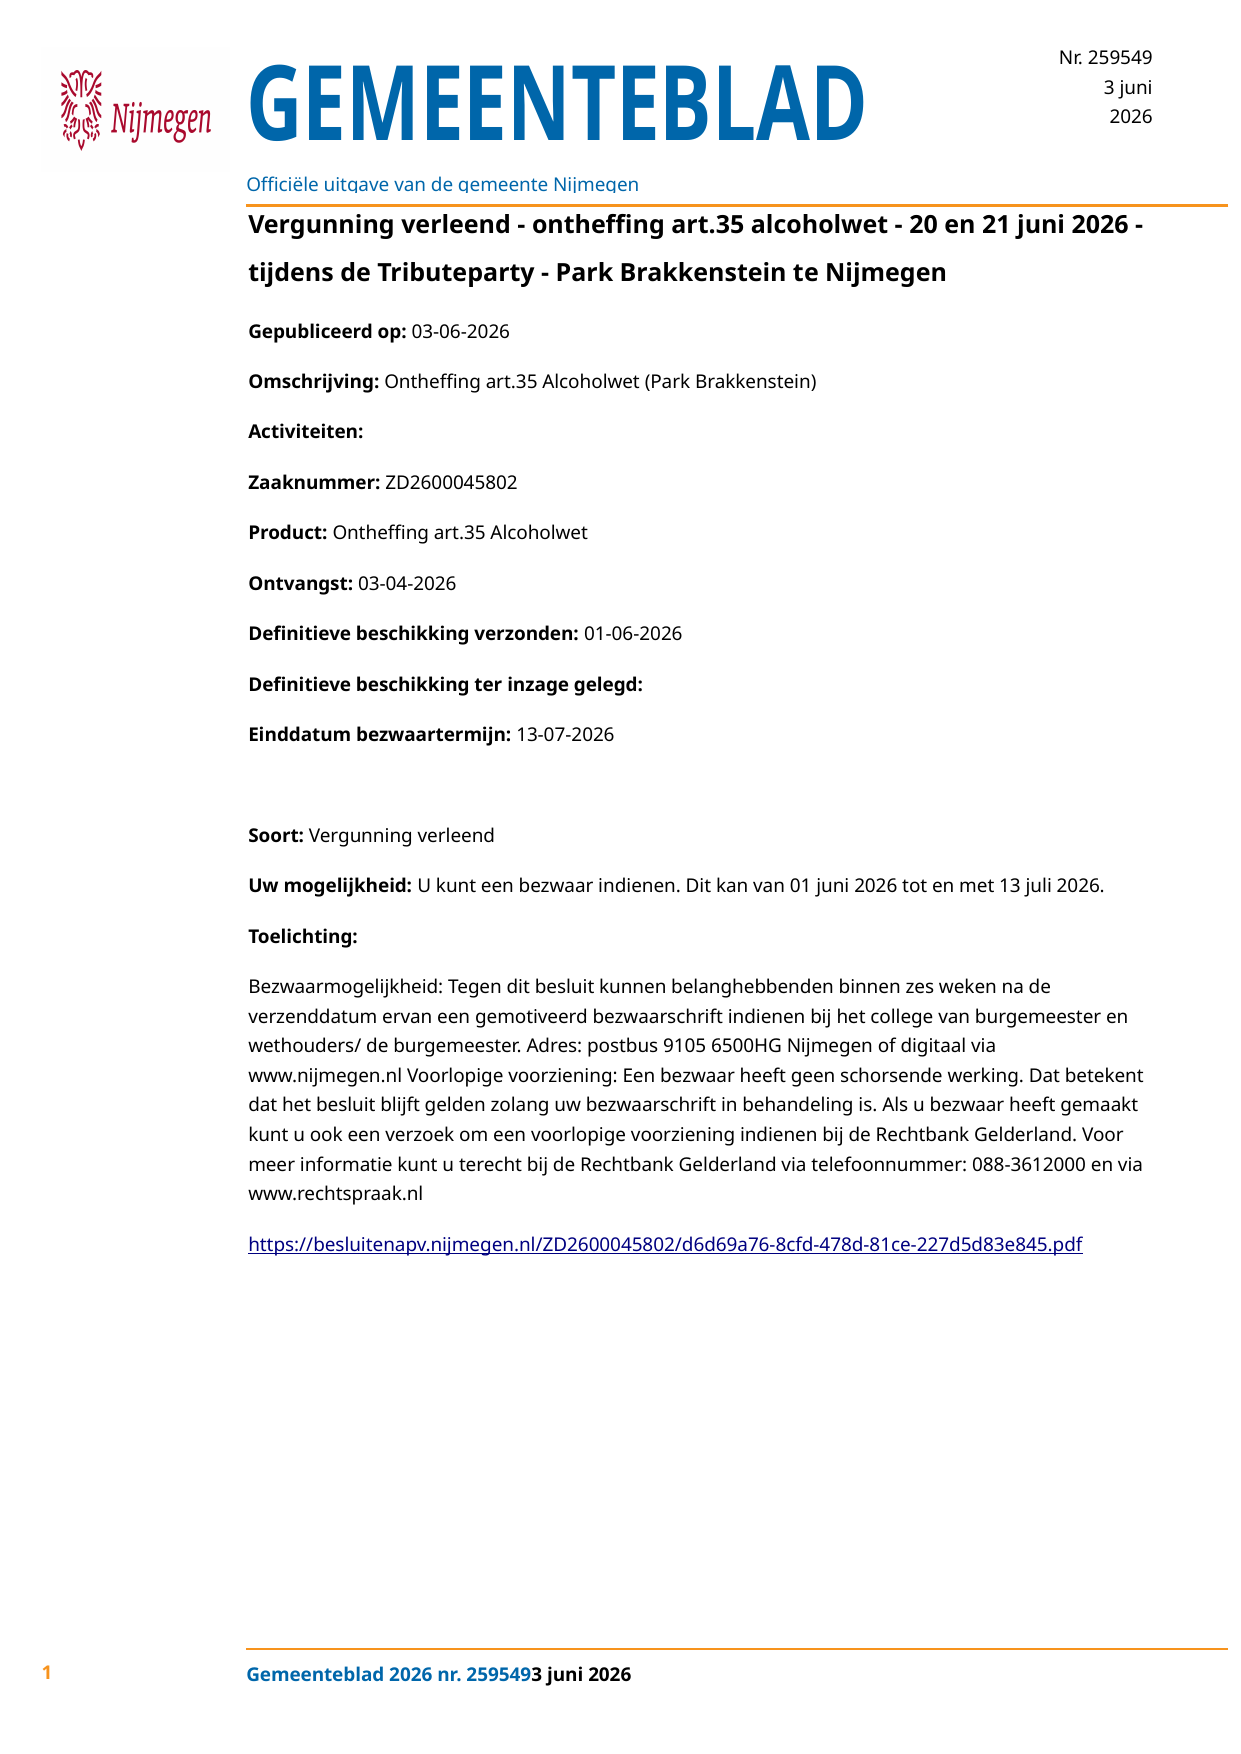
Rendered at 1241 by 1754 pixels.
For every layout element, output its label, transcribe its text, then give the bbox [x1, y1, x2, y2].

text Zaaknummer: ZD2600045802 [248, 469, 1152, 495]
text Product: Ontheffing art.35 Alcoholwet [248, 519, 1152, 545]
text Soort: Vergunning verleend [248, 822, 1152, 848]
text Toelichting: [248, 923, 1152, 949]
text https://besluitenapv.nijmegen.nl/ZD2600045802/d6d69a76-8cfd-478d-81ce-227d5d83e845.pdf [248, 1231, 1152, 1257]
text Activiteiten: [248, 419, 1152, 444]
text Omschrijving: Ontheffing art.35 Alcoholwet (Park Brakkenstein) [248, 368, 1152, 394]
text Gepubliceerd op: 03-06-2026 [248, 318, 1152, 344]
picture [41, 47, 231, 172]
text Ontvangst: 03-04-2026 [248, 570, 1152, 596]
text Einddatum bezwaartermijn: 13-07-2026 [248, 721, 1152, 747]
text Definitieve beschikking ter inzage gelegd: [248, 671, 1152, 697]
text Uw mogelijkheid: U kunt een bezwaar indienen. Dit kan van 01 juni 2026 tot en met 13 juli 2026. [248, 872, 1152, 898]
text Definitieve beschikking verzonden: 01-06-2026 [248, 620, 1152, 646]
text Bezwaarmogelijkheid: Tegen dit besluit kunnen belanghebbenden binnen zes weken na de verzenddatum ervan een gemotiveerd bezwaarschrift indienen bij het college van burgemeester en wethouders/ de burgemeester. Adres: postbus 9105 6500HG Nijmegen of digitaal via www.nijmegen.nl Voorlopige voorziening: Een bezwaar heeft geen schorsende werking. Dat betekent dat het besluit blijft gelden zolang uw bezwaarschrift in behandeling is. Als u bezwaar heeft gemaakt kunt u ook een verzoek om een voorlopige voorziening indienen bij de Rechtbank Gelderland. Voor meer informatie kunt u terecht bij de Rechtbank Gelderland via telefoonnummer: 088-3612000 en via www.rechtspraak.nl [248, 973, 1152, 1206]
text Vergunning verleend - ontheffing art.35 alcoholwet - 20 en 21 juni 2026 - tijdens de Tributeparty - Park Brakkenstein te Nijmegen [248, 207, 1152, 288]
